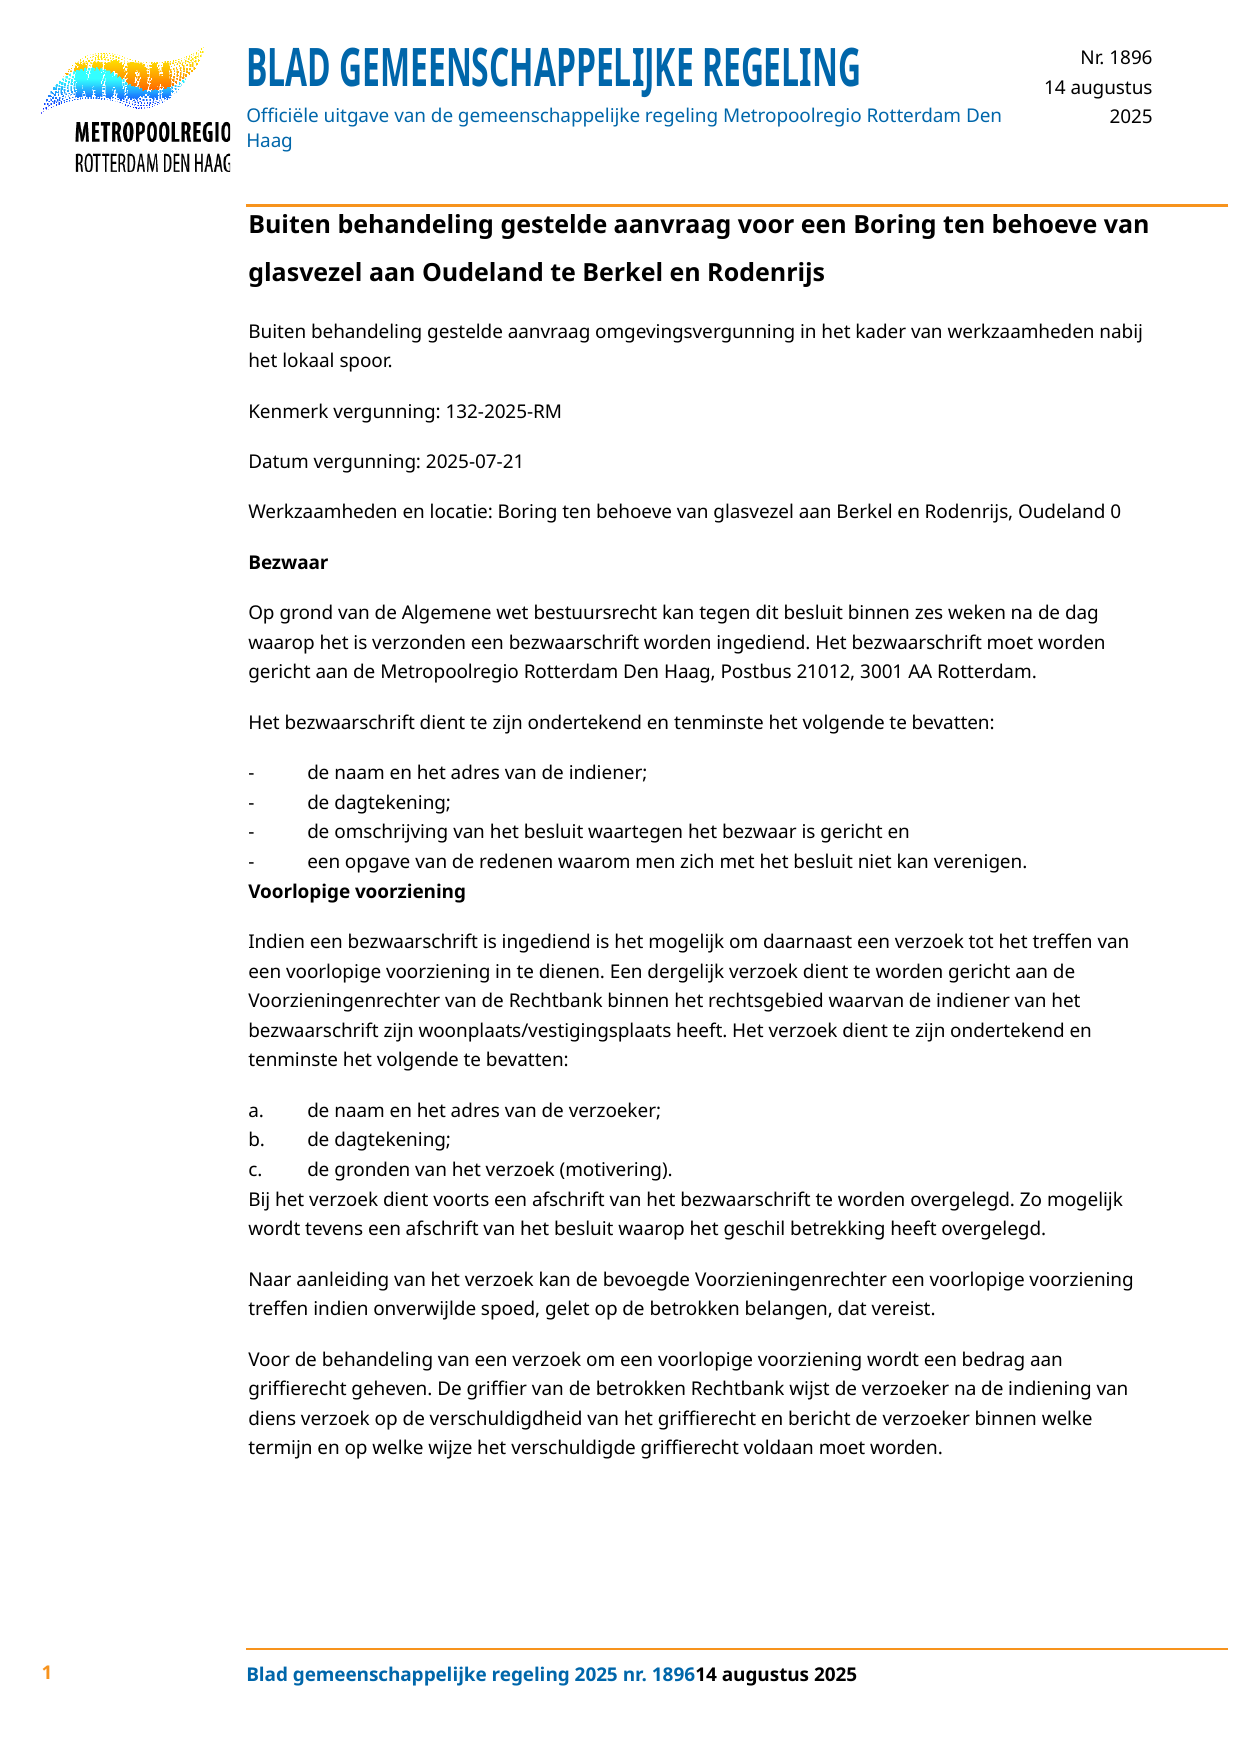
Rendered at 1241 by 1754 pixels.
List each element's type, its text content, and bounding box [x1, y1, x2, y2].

list de gronden van het verzoek (motivering). [248, 1156, 1152, 1182]
list de omschrijving van het besluit waartegen het bezwaar is gericht en [248, 819, 1152, 844]
picture [41, 47, 231, 172]
text Datum vergunning: 2025-07-21 [248, 448, 1152, 474]
list de dagtekening; [248, 789, 1152, 815]
text Naar aanleiding van het verzoek kan de bevoegde Voorzieningenrechter een voorlopige voorziening treffen indien onverwijlde spoed, gelet op de betrokken belangen, dat vereist. [248, 1266, 1152, 1321]
text Voor de behandeling van een verzoek om een voorlopige voorziening wordt een bedrag aan griffierecht geheven. De griffier van de betrokken Rechtbank wijst de verzoeker na de indiening van diens verzoek op de verschuldigdheid van het griffierecht en bericht de verzoeker binnen welke termijn en op welke wijze het verschuldigde griffierecht voldaan moet worden. [248, 1346, 1152, 1460]
text Buiten behandeling gestelde aanvraag voor een Boring ten behoeve van glasvezel aan Oudeland te Berkel en Rodenrijs [248, 207, 1152, 288]
list een opgave van de redenen waarom men zich met het besluit niet kan verenigen. [248, 848, 1152, 874]
text Werkzaamheden en locatie: Boring ten behoeve van glasvezel aan Berkel en Rodenrijs, Oudeland 0 [248, 499, 1152, 524]
text Het bezwaarschrift dient te zijn ondertekend en tenminste het volgende te bevatten: [248, 709, 1152, 735]
text Bezwaar [248, 549, 1152, 575]
list de dagtekening; [248, 1127, 1152, 1152]
list de naam en het adres van de verzoeker; [248, 1097, 1152, 1123]
text Bij het verzoek dient voorts een afschrift van het bezwaarschrift te worden overgelegd. Zo mogelijk wordt tevens een afschrift van het besluit waarop het geschil betrekking heeft overgelegd. [248, 1186, 1152, 1241]
text Indien een bezwaarschrift is ingediend is het mogelijk om daarnaast een verzoek tot het treffen van een voorlopige voorziening in te dienen. Een dergelijk verzoek dient te worden gericht aan de Voorzieningenrechter van de Rechtbank binnen het rechtsgebied waarvan de indiener van het bezwaarschrift zijn woonplaats/vestigingsplaats heeft. Het verzoek dient te zijn ondertekend en tenminste het volgende te bevatten: [248, 928, 1152, 1072]
list de naam en het adres van de indiener; [248, 759, 1152, 785]
text Voorlopige voorziening [248, 878, 1152, 904]
text Op grond van de Algemene wet bestuursrecht kan tegen dit besluit binnen zes weken na de dag waarop het is verzonden een bezwaarschrift worden ingediend. Het bezwaarschrift moet worden gericht aan de Metropoolregio Rotterdam Den Haag, Postbus 21012, 3001 AA Rotterdam. [248, 599, 1152, 684]
text Buiten behandeling gestelde aanvraag omgevingsvergunning in het kader van werkzaamheden nabij het lokaal spoor. [248, 318, 1152, 373]
text Kenmerk vergunning: 132-2025-RM [248, 398, 1152, 424]
